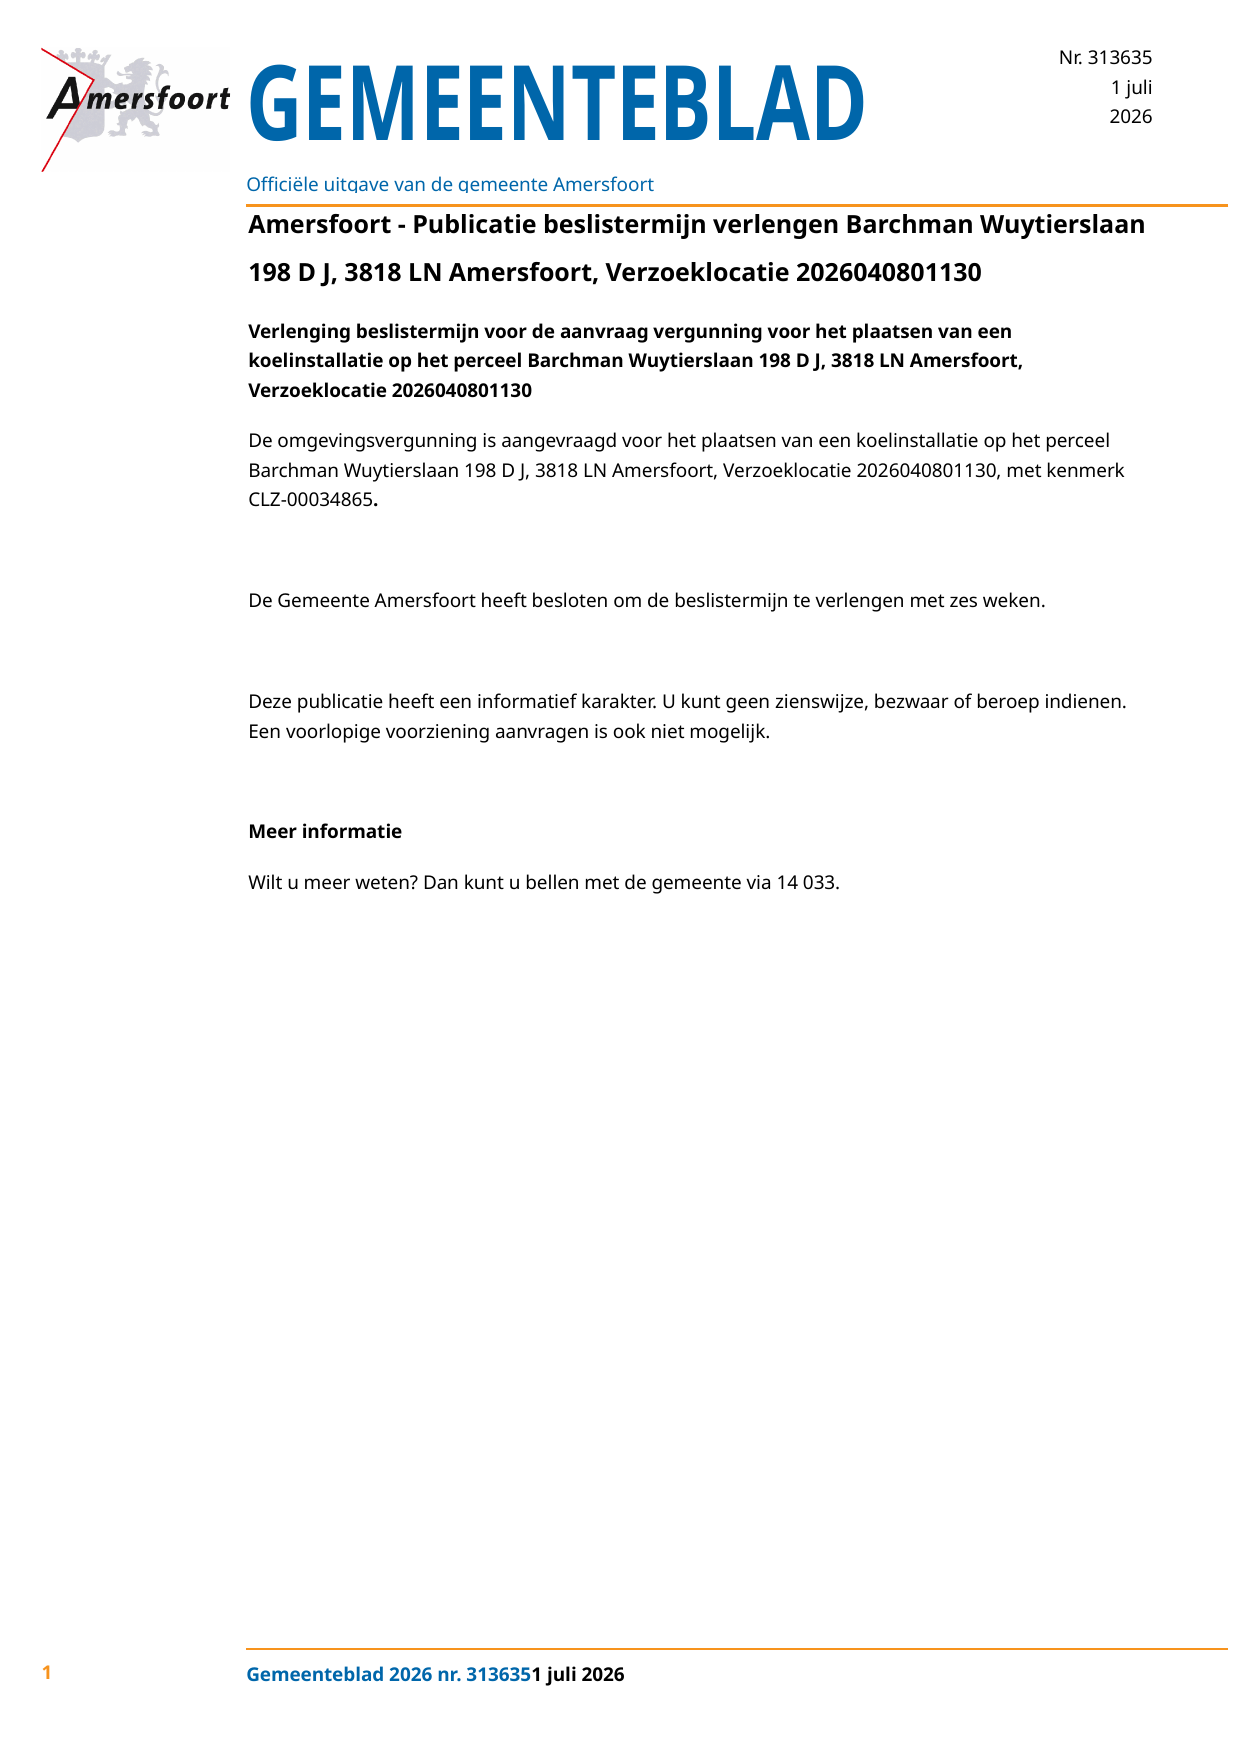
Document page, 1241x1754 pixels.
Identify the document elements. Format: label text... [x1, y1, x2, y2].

text Meer informatie [248, 819, 1152, 844]
picture [41, 47, 231, 172]
text Verlenging beslistermijn voor de aanvraag vergunning voor het plaatsen van een koelinstallatie op het perceel Barchman Wuytierslaan 198 D J, 3818 LN Amersfoort, Verzoeklocatie 2026040801130 [248, 318, 1152, 403]
text De omgevingsvergunning is aangevraagd voor het plaatsen van een koelinstallatie op het perceel Barchman Wuytierslaan 198 D J, 3818 LN Amersfoort, Verzoeklocatie 2026040801130, met kenmerk CLZ-00034865. [248, 427, 1152, 512]
text Deze publicatie heeft een informatief karakter. U kunt geen zienswijze, bezwaar of beroep indienen. Een voorlopige voorziening aanvragen is ook niet mogelijk. [248, 688, 1152, 744]
text Amersfoort - Publicatie beslistermijn verlengen Barchman Wuytierslaan 198 D J, 3818 LN Amersfoort, Verzoeklocatie 2026040801130 [248, 207, 1152, 288]
text De Gemeente Amersfoort heeft besloten om de beslistermijn te verlengen met zes weken. [248, 587, 1152, 613]
text Wilt u meer weten? Dan kunt u bellen met de gemeente via 14 033. [248, 869, 1152, 895]
